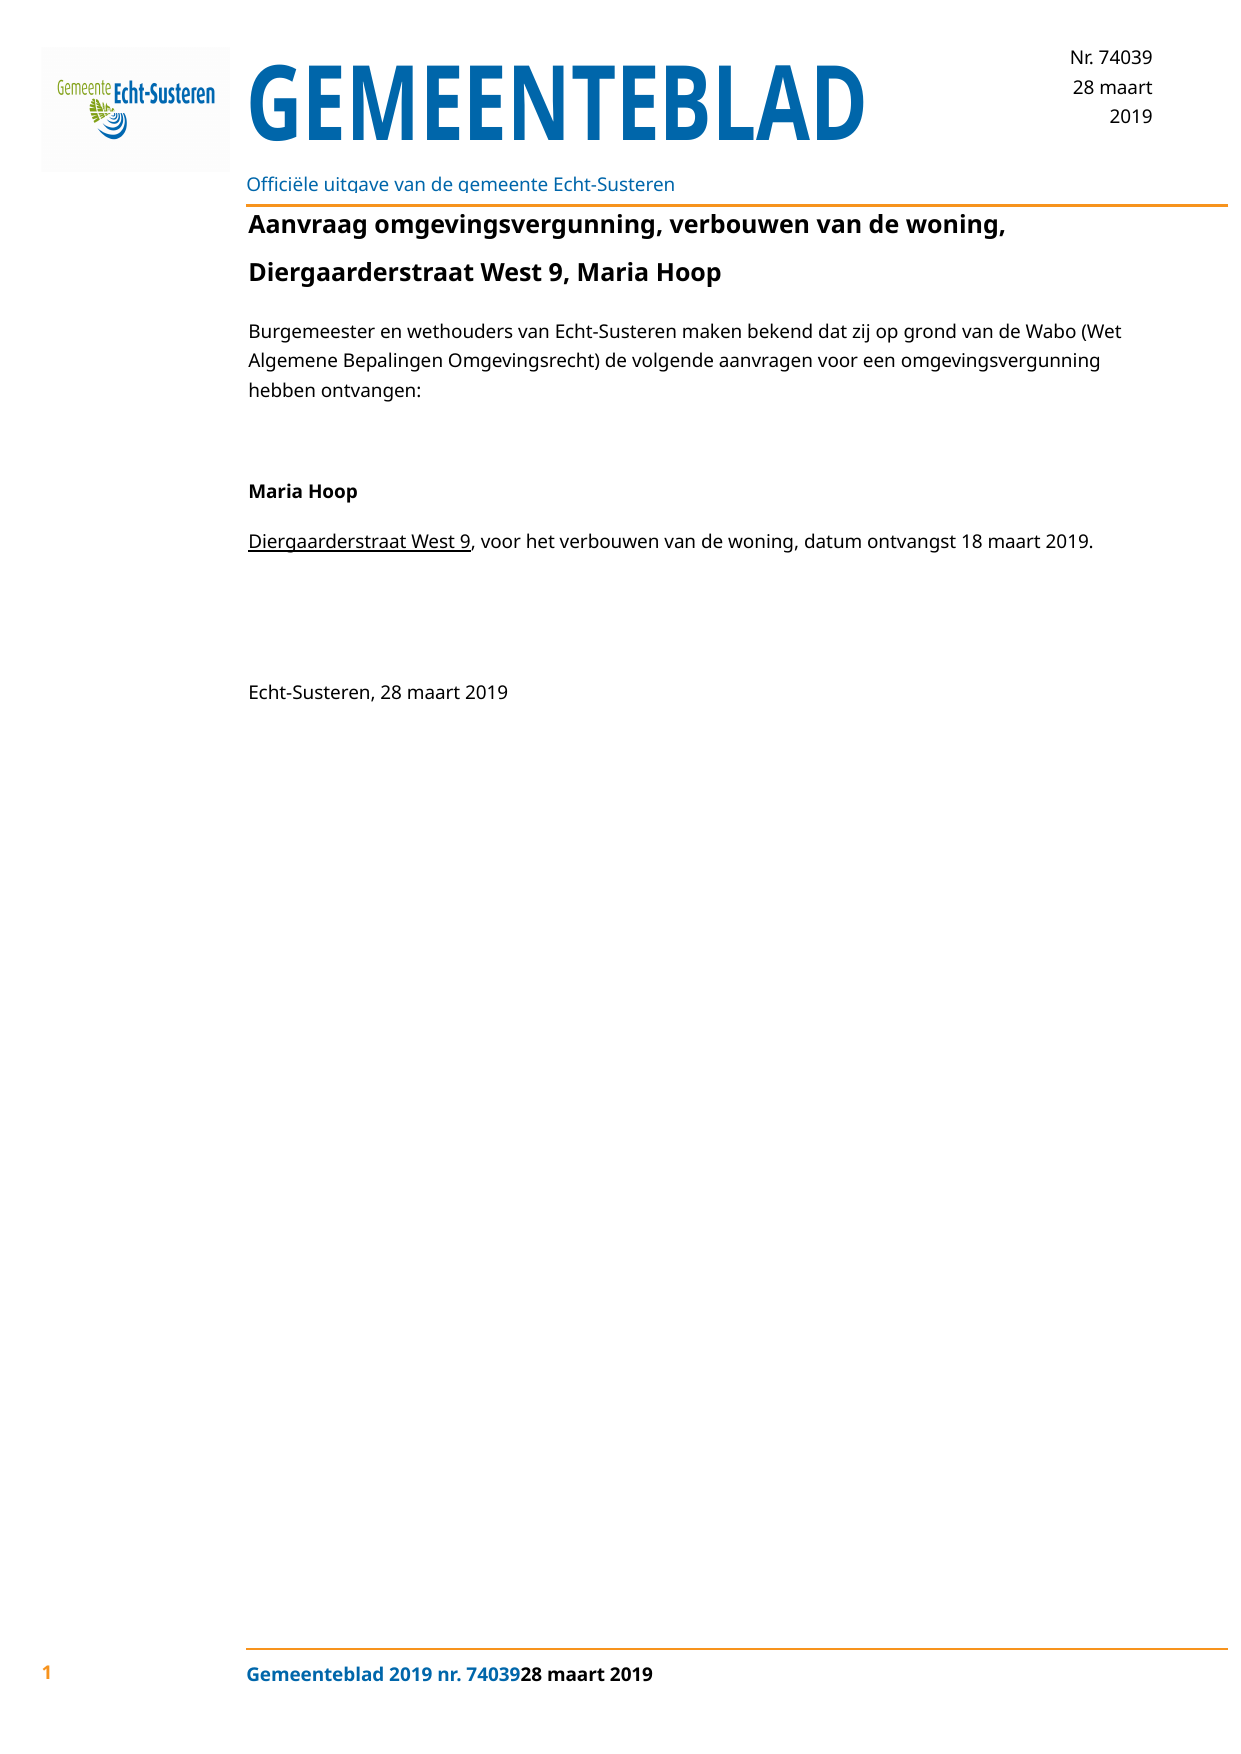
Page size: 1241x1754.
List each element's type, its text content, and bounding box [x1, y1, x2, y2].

picture [41, 47, 231, 172]
text Echt-Susteren, 28 maart 2019 [248, 679, 1152, 705]
text Maria Hoop [248, 478, 1152, 504]
text Aanvraag omgevingsvergunning, verbouwen van de woning, Diergaarderstraat West 9, Maria Hoop [248, 207, 1152, 288]
text Burgemeester en wethouders van Echt-Susteren maken bekend dat zij op grond van de Wabo (Wet Algemene Bepalingen Omgevingsrecht) de volgende aanvragen voor een omgevingsvergunning hebben ontvangen: [248, 318, 1152, 403]
text Diergaarderstraat West 9, voor het verbouwen van de woning, datum ontvangst 18 maart 2019. [248, 528, 1152, 554]
